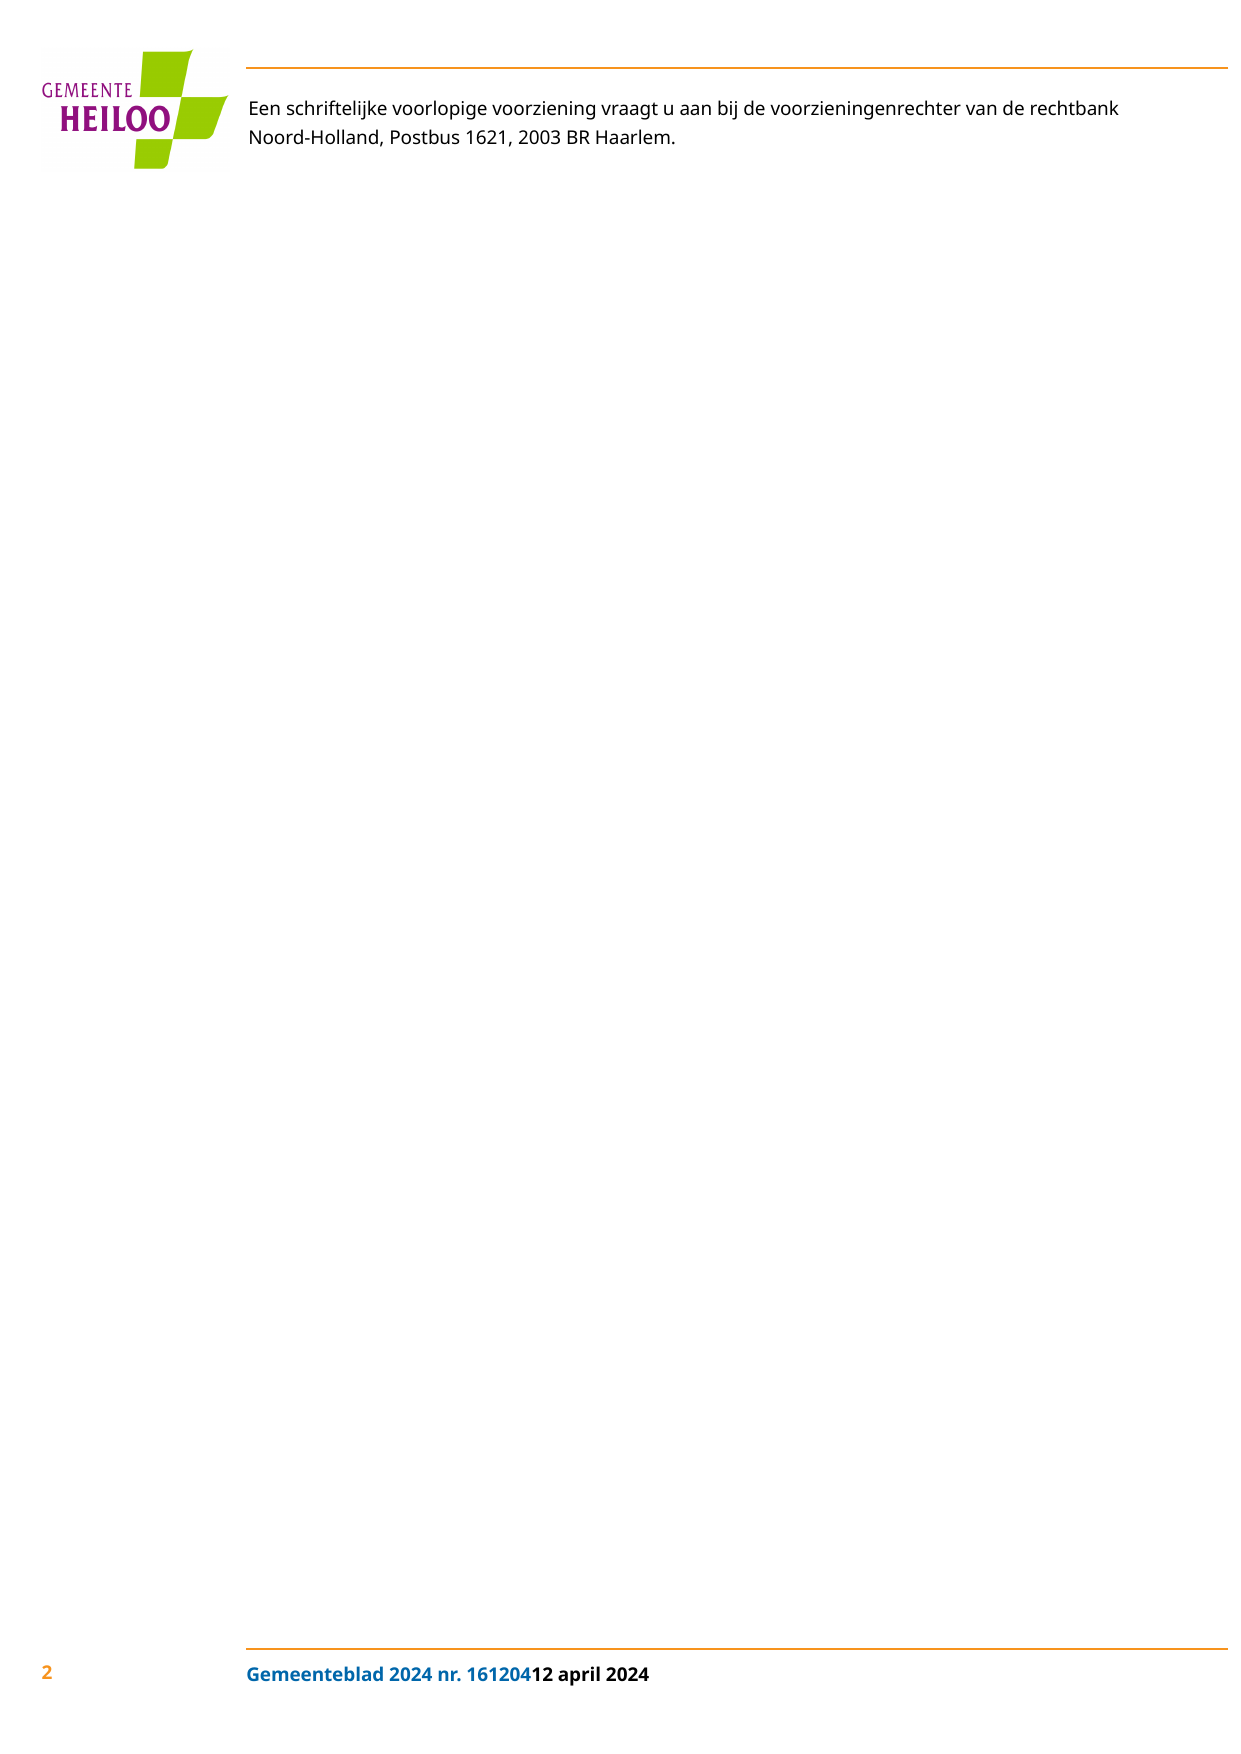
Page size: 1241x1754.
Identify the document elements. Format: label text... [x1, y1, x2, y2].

picture [41, 47, 231, 172]
text Een schriftelijke voorlopige voorziening vraagt u aan bij de voorzieningenrechter van de rechtbank Noord-Holland, Postbus 1621, 2003 BR Haarlem. [248, 95, 1152, 150]
